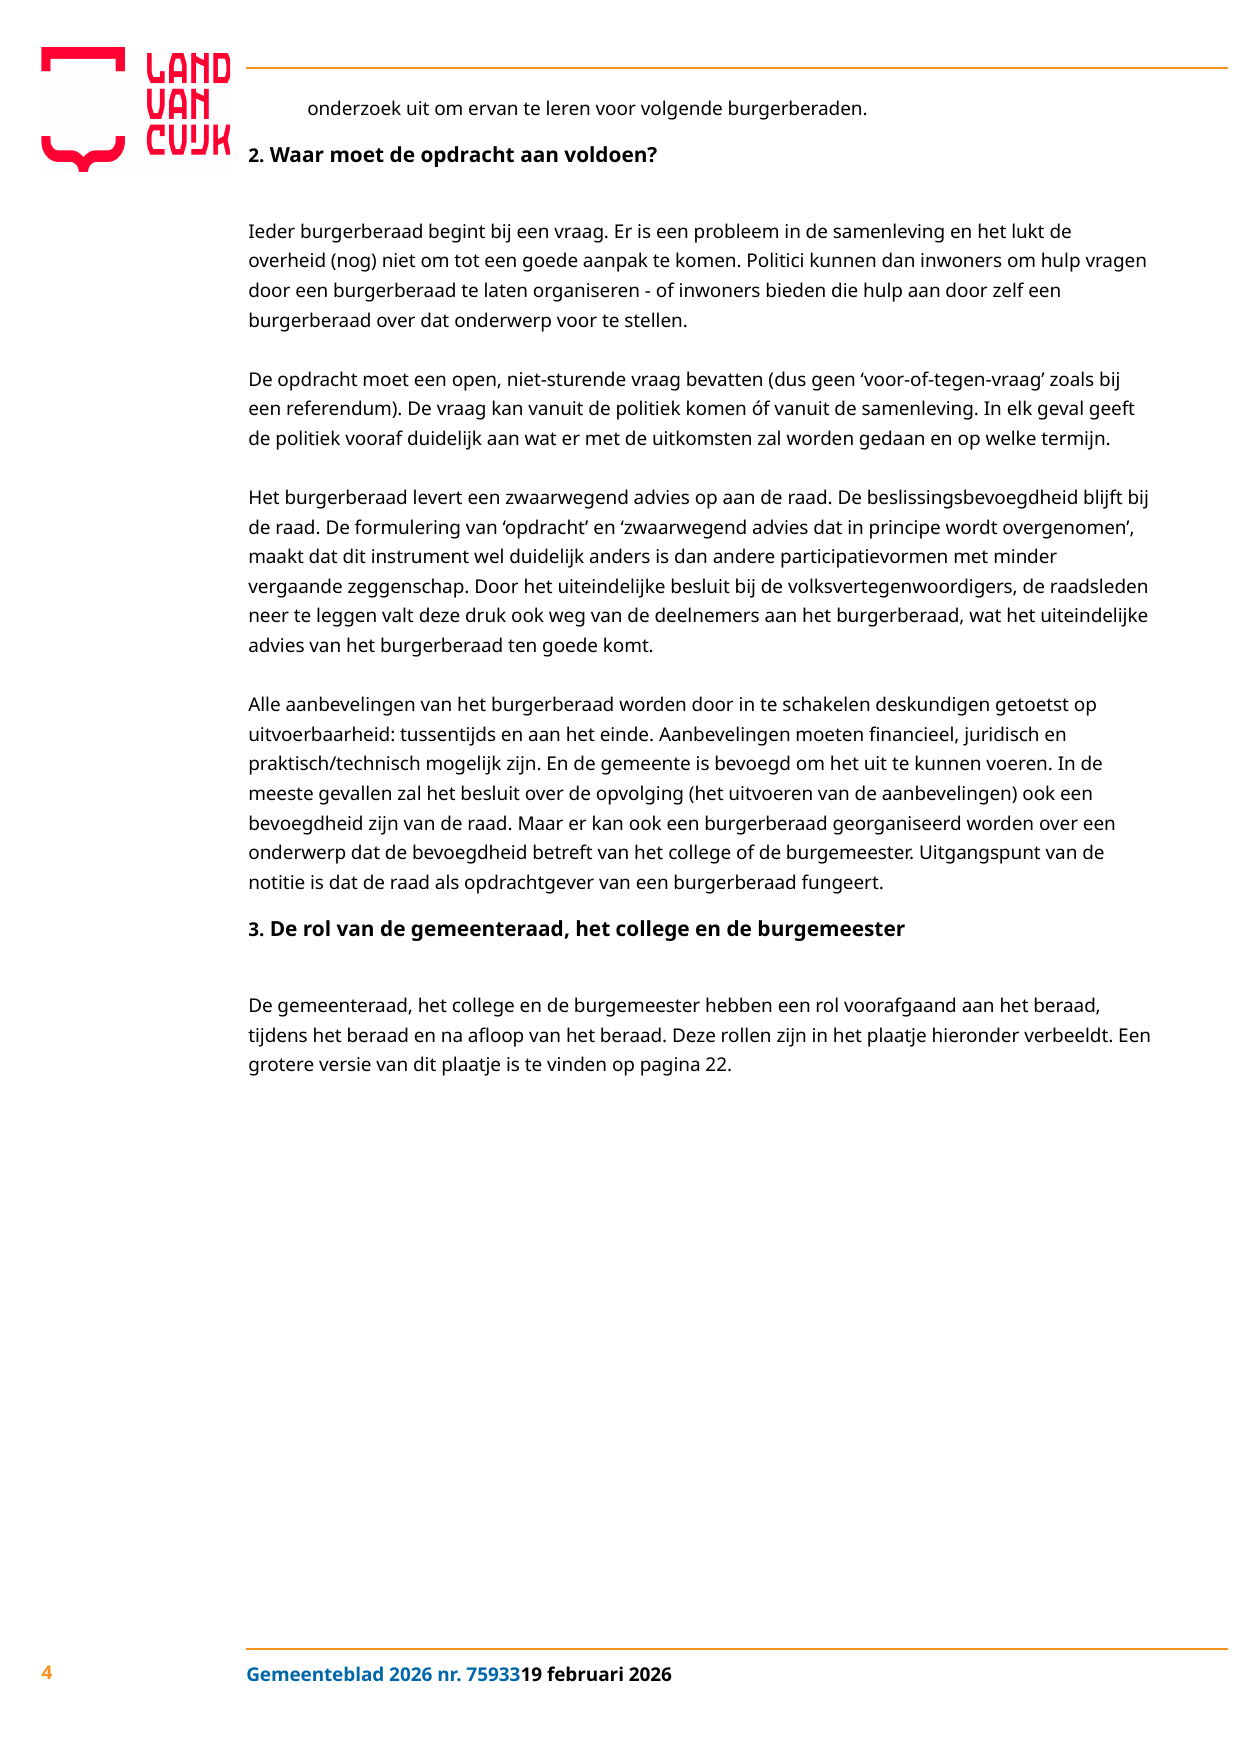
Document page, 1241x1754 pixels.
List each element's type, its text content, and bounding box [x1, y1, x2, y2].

text De opdracht moet een open, niet-sturende vraag bevatten (dus geen ‘voor-of-tegen-vraag’ zoals bij een referendum). De vraag kan vanuit de politiek komen óf vanuit de samenleving. In elk geval geeft de politiek vooraf duidelijk aan wat er met de uitkomsten zal worden gedaan en op welke termijn. [248, 366, 1152, 451]
text Het burgerberaad levert een zwaarwegend advies op aan de raad. De beslissingsbevoegdheid blijft bij de raad. De formulering van ‘opdracht’ en ‘zwaarwegend advies dat in principe wordt overgenomen’, maakt dat dit instrument wel duidelijk anders is dan andere participatievormen met minder vergaande zeggenschap. Door het uiteindelijke besluit bij de volksvertegenwoordigers, de raadsleden neer te leggen valt deze druk ook weg van de deelnemers aan het burgerberaad, wat het uiteindelijke advies van het burgerberaad ten goede komt. [248, 484, 1152, 658]
text Alle aanbevelingen van het burgerberaad worden door in te schakelen deskundigen getoetst op uitvoerbaarheid: tussentijds en aan het einde. Aanbevelingen moeten financieel, juridisch en praktisch/technisch mogelijk zijn. En de gemeente is bevoegd om het uit te kunnen voeren. In de meeste gevallen zal het besluit over de opvolging (het uitvoeren van de aanbevelingen) ook een bevoegdheid zijn van de raad. Maar er kan ook een burgerberaad georganiseerd worden over een onderwerp dat de bevoegdheid betreft van het college of de burgemeester. Uitgangspunt van de notitie is dat de raad als opdrachtgever van een burgerberaad fungeert. [248, 691, 1152, 895]
picture [41, 47, 231, 172]
text 3. De rol van de gemeenteraad, het college en de burgemeester [248, 914, 1152, 943]
list onderzoek uit om ervan te leren voor volgende burgerberaden. [248, 95, 1152, 121]
text 2. Waar moet de opdracht aan voldoen? [248, 140, 1152, 169]
text Ieder burgerberaad begint bij een vraag. Er is een probleem in de samenleving en het lukt de overheid (nog) niet om tot een goede aanpak te komen. Politici kunnen dan inwoners om hulp vragen door een burgerberaad te laten organiseren - of inwoners bieden die hulp aan door zelf een burgerberaad over dat onderwerp voor te stellen. [248, 218, 1152, 333]
text De gemeenteraad, het college en de burgemeester hebben een rol voorafgaand aan het beraad, tijdens het beraad en na afloop van het beraad. Deze rollen zijn in het plaatje hieronder verbeeldt. Een grotere versie van dit plaatje is te vinden op pagina 22. [248, 992, 1152, 1077]
